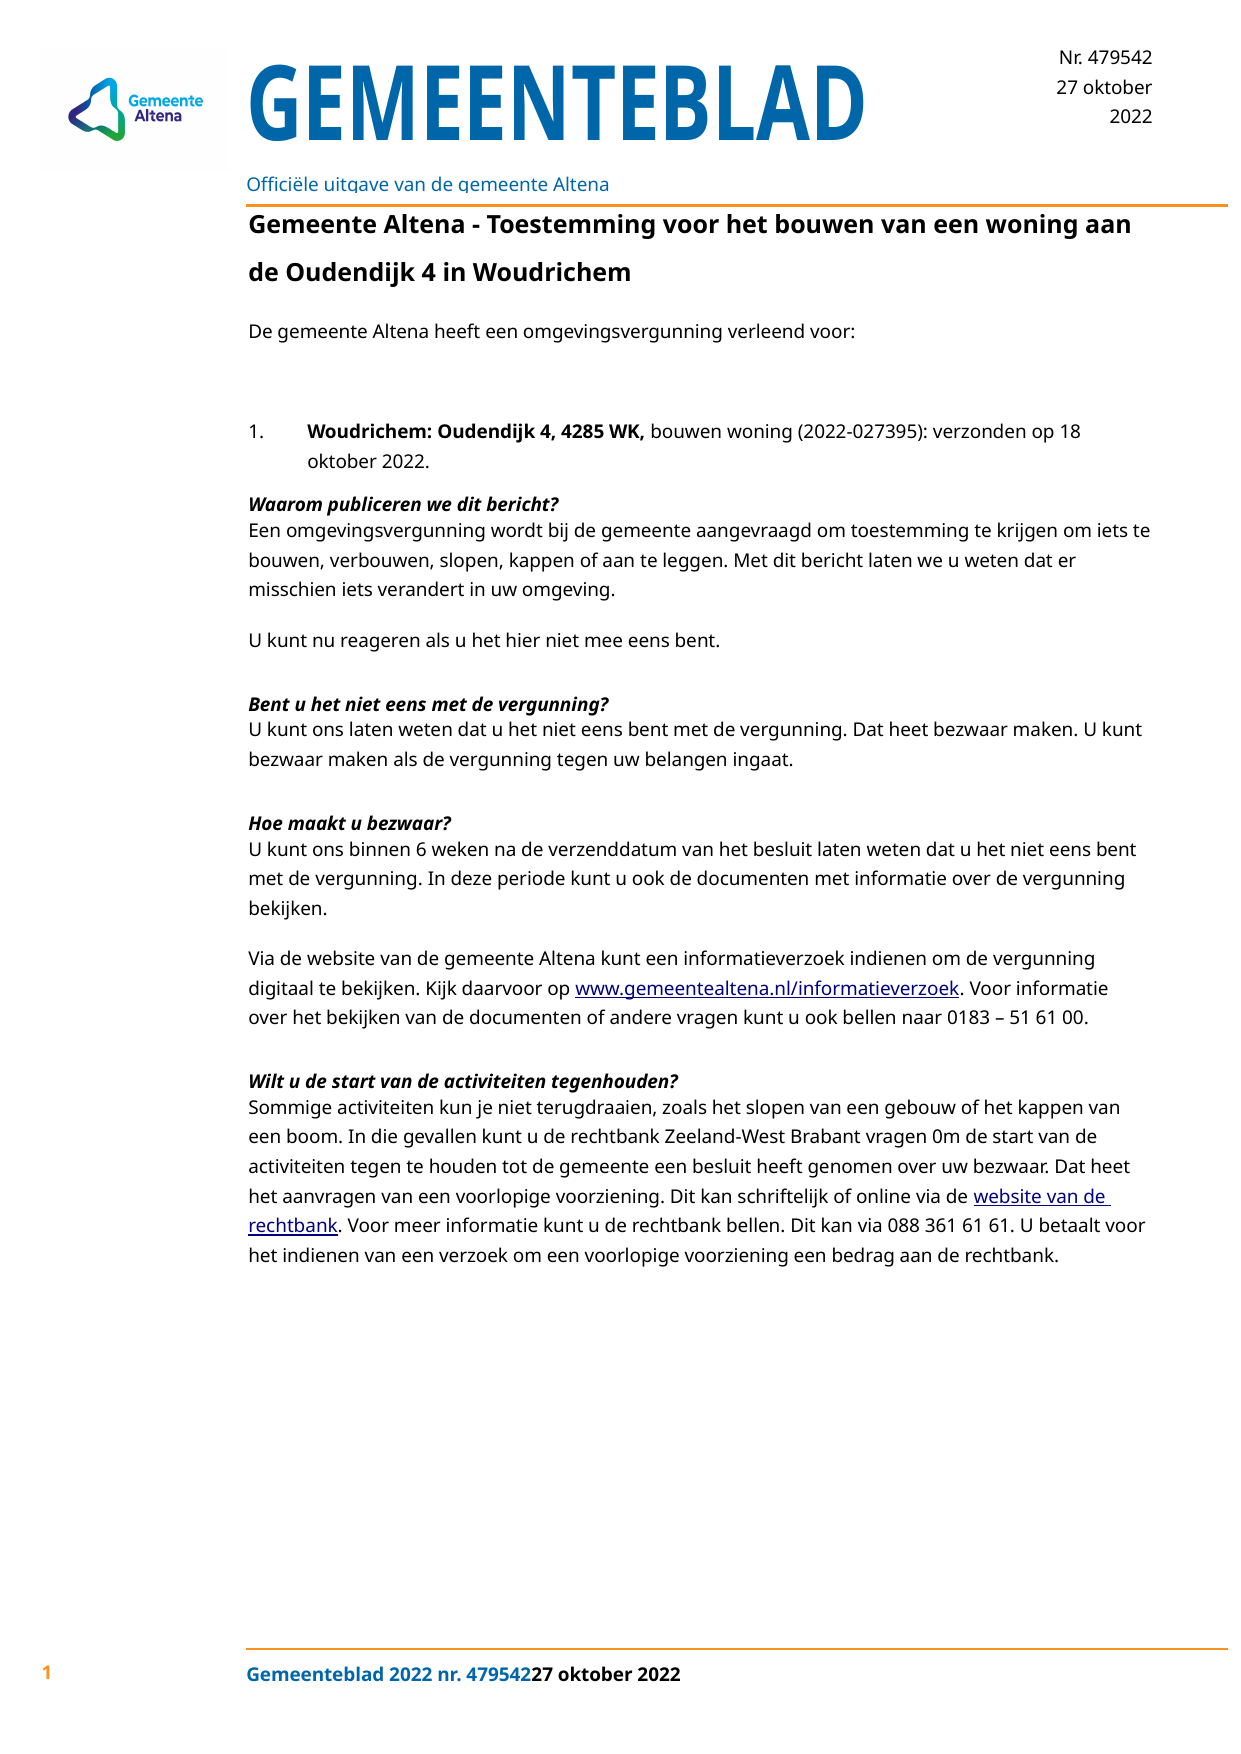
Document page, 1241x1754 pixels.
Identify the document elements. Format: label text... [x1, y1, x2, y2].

text Sommige activiteiten kun je niet terugdraaien, zoals het slopen van een gebouw of het kappen van een boom. In die gevallen kunt u de rechtbank Zeeland-West Brabant vragen 0m de start van de activiteiten tegen te houden tot de gemeente een besluit heeft genomen over uw bezwaar. Dat heet het aanvragen van een voorlopige voorziening. Dit kan schriftelijk of online via de website van de rechtbank. Voor meer informatie kunt u de rechtbank bellen. Dit kan via 088 361 61 61. U betaalt voor het indienen van een verzoek om een voorlopige voorziening een bedrag aan de rechtbank. [248, 1094, 1152, 1268]
list Woudrichem: Oudendijk 4, 4285 WK, bouwen woning (2022-027395): verzonden op 18 oktober 2022. [248, 419, 1152, 474]
text Via de website van de gemeente Altena kunt een informatieverzoek indienen om de vergunning digitaal te bekijken. Kijk daarvoor op www.gemeentealtena.nl/informatieverzoek. Voor informatie over het bekijken van de documenten of andere vragen kunt u ook bellen naar 0183 – 51 61 00. [248, 945, 1152, 1030]
text Gemeente Altena - Toestemming voor het bouwen van een woning aan de Oudendijk 4 in Woudrichem [248, 207, 1152, 288]
text Waarom publiceren we dit bericht? [248, 491, 1152, 517]
text U kunt ons binnen 6 weken na de verzenddatum van het besluit laten weten dat u het niet eens bent met de vergunning. In deze periode kunt u ook de documenten met informatie over de vergunning bekijken. [248, 836, 1152, 921]
text Bent u het niet eens met de vergunning? [248, 691, 1152, 716]
text De gemeente Altena heeft een omgevingsvergunning verleend voor: [248, 318, 1152, 344]
text U kunt ons laten weten dat u het niet eens bent met de vergunning. Dat heet bezwaar maken. U kunt bezwaar maken als de vergunning tegen uw belangen ingaat. [248, 716, 1152, 772]
text Hoe maakt u bezwaar? [248, 810, 1152, 836]
text U kunt nu reageren als u het hier niet mee eens bent. [248, 627, 1152, 652]
text Wilt u de start van de activiteiten tegenhouden? [248, 1068, 1152, 1094]
picture [41, 47, 231, 172]
text Een omgevingsvergunning wordt bij de gemeente aangevraagd om toestemming te krijgen om iets te bouwen, verbouwen, slopen, kappen of aan te leggen. Met dit bericht laten we u weten dat er misschien iets verandert in uw omgeving. [248, 517, 1152, 602]
